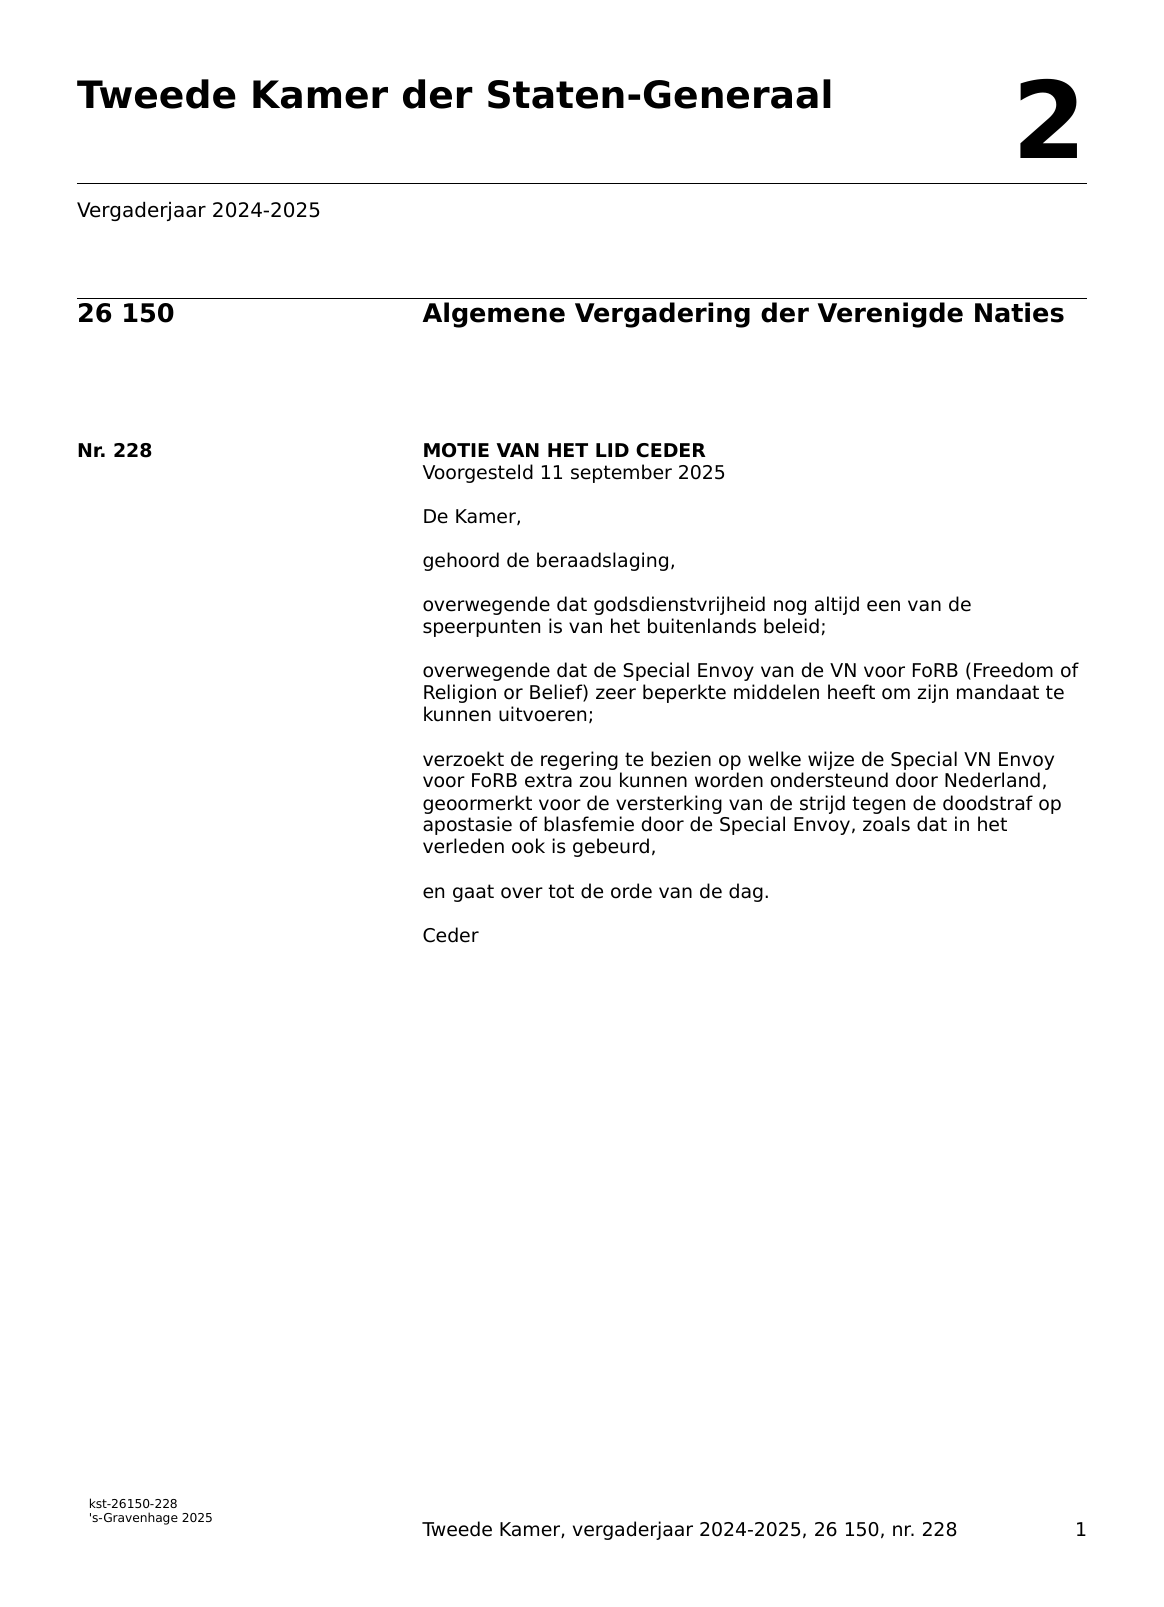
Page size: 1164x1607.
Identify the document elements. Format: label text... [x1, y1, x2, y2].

text en gaat over tot de orde van de dag. [422, 881, 1087, 902]
text Voorgesteld 11 september 2025 [422, 462, 1087, 484]
text De Kamer, [422, 506, 1087, 528]
text kst-26150-228 [88, 1497, 323, 1511]
text overwegende dat de Special Envoy van de VN voor FoRB (Freedom of Religion or Belief) zeer beperkte middelen heeft om zijn mandaat te kunnen uitvoeren; [422, 660, 1087, 726]
text 's-Gravenhage 2025 [88, 1511, 323, 1525]
table_header Tweede Kamer der Staten-Generaal [77, 59, 886, 183]
text overwegende dat godsdienstvrijheid nog altijd een van de speerpunten is van het buitenlands beleid; [422, 594, 1087, 638]
subtitle Nr. 228 MOTIE VAN HET LID CEDER [77, 440, 1087, 462]
text gehoord de beraadslaging, [422, 550, 1087, 572]
table_cell Vergaderjaar 2024-2025 [77, 184, 1087, 298]
text Ceder [422, 925, 1087, 947]
text verzoekt de regering te bezien op welke wijze de Special VN Envoy voor FoRB extra zou kunnen worden ondersteund door Nederland, geoormerkt voor de versterking van de strijd tegen de doodstraf op apostasie of blasfemie door de Special Envoy, zoals dat in het verleden ook is gebeurd, [422, 748, 1087, 858]
subtitle 26 150 Algemene Vergadering der Verenigde Naties [77, 299, 1087, 329]
table_header 2 [886, 59, 1087, 183]
